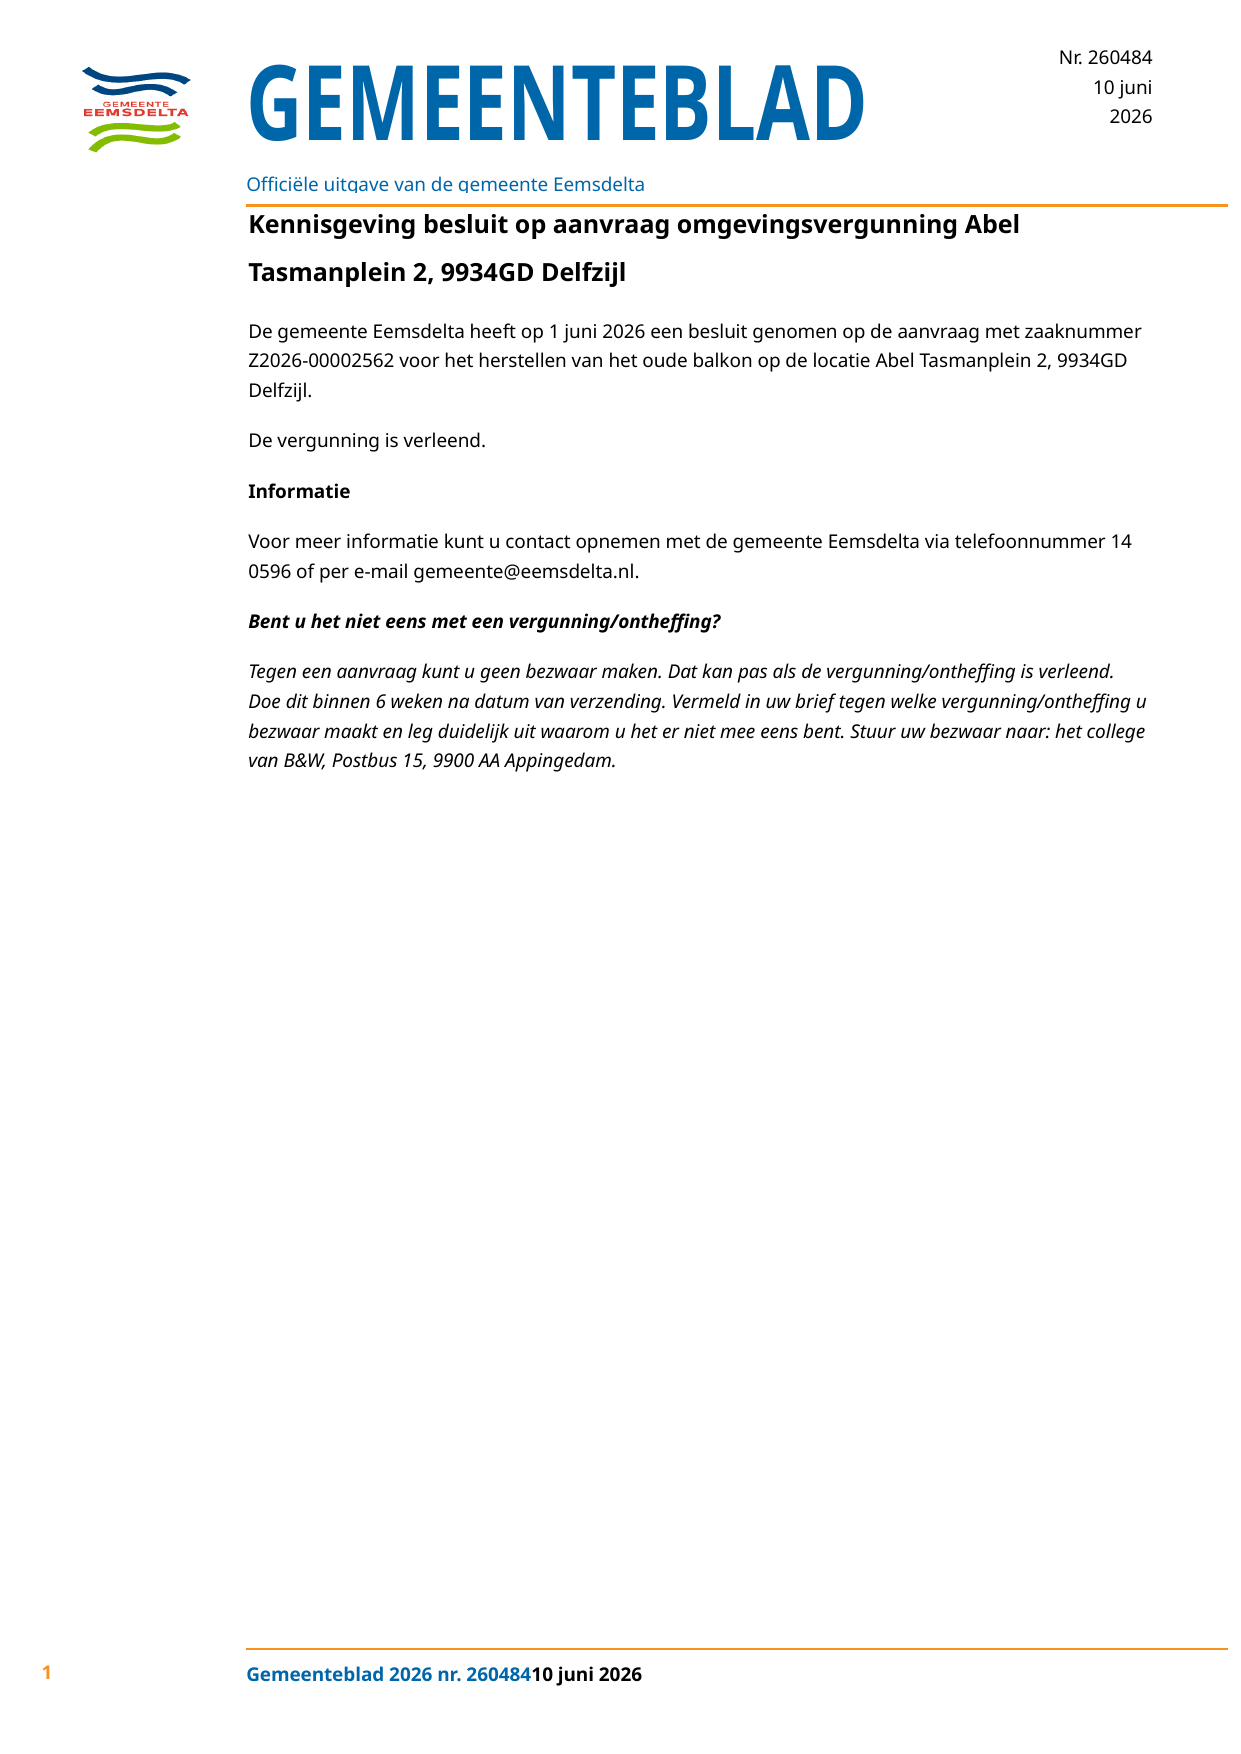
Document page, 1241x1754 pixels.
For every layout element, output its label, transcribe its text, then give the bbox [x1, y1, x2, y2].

text Kennisgeving besluit op aanvraag omgevingsvergunning Abel Tasmanplein 2, 9934GD Delfzijl [248, 207, 1152, 288]
text De vergunning is verleend. [248, 427, 1152, 453]
picture [41, 47, 231, 172]
text Tegen een aanvraag kunt u geen bezwaar maken. Dat kan pas als de vergunning/ontheffing is verleend. Doe dit binnen 6 weken na datum van verzending. Vermeld in uw brief tegen welke vergunning/ontheffing u bezwaar maakt en leg duidelijk uit waarom u het er niet mee eens bent. Stuur uw bezwaar naar: het college van B&W, Postbus 15, 9900 AA Appingedam. [248, 659, 1152, 773]
text Informatie [248, 478, 1152, 504]
text Bent u het niet eens met een vergunning/ontheffing? [248, 608, 1152, 634]
text Voor meer informatie kunt u contact opnemen met de gemeente Eemsdelta via telefoonnummer 14 0596 of per e-mail gemeente@eemsdelta.nl. [248, 528, 1152, 584]
text De gemeente Eemsdelta heeft op 1 juni 2026 een besluit genomen op de aanvraag met zaaknummer Z2026-00002562 voor het herstellen van het oude balkon op de locatie Abel Tasmanplein 2, 9934GD Delfzijl. [248, 318, 1152, 403]
